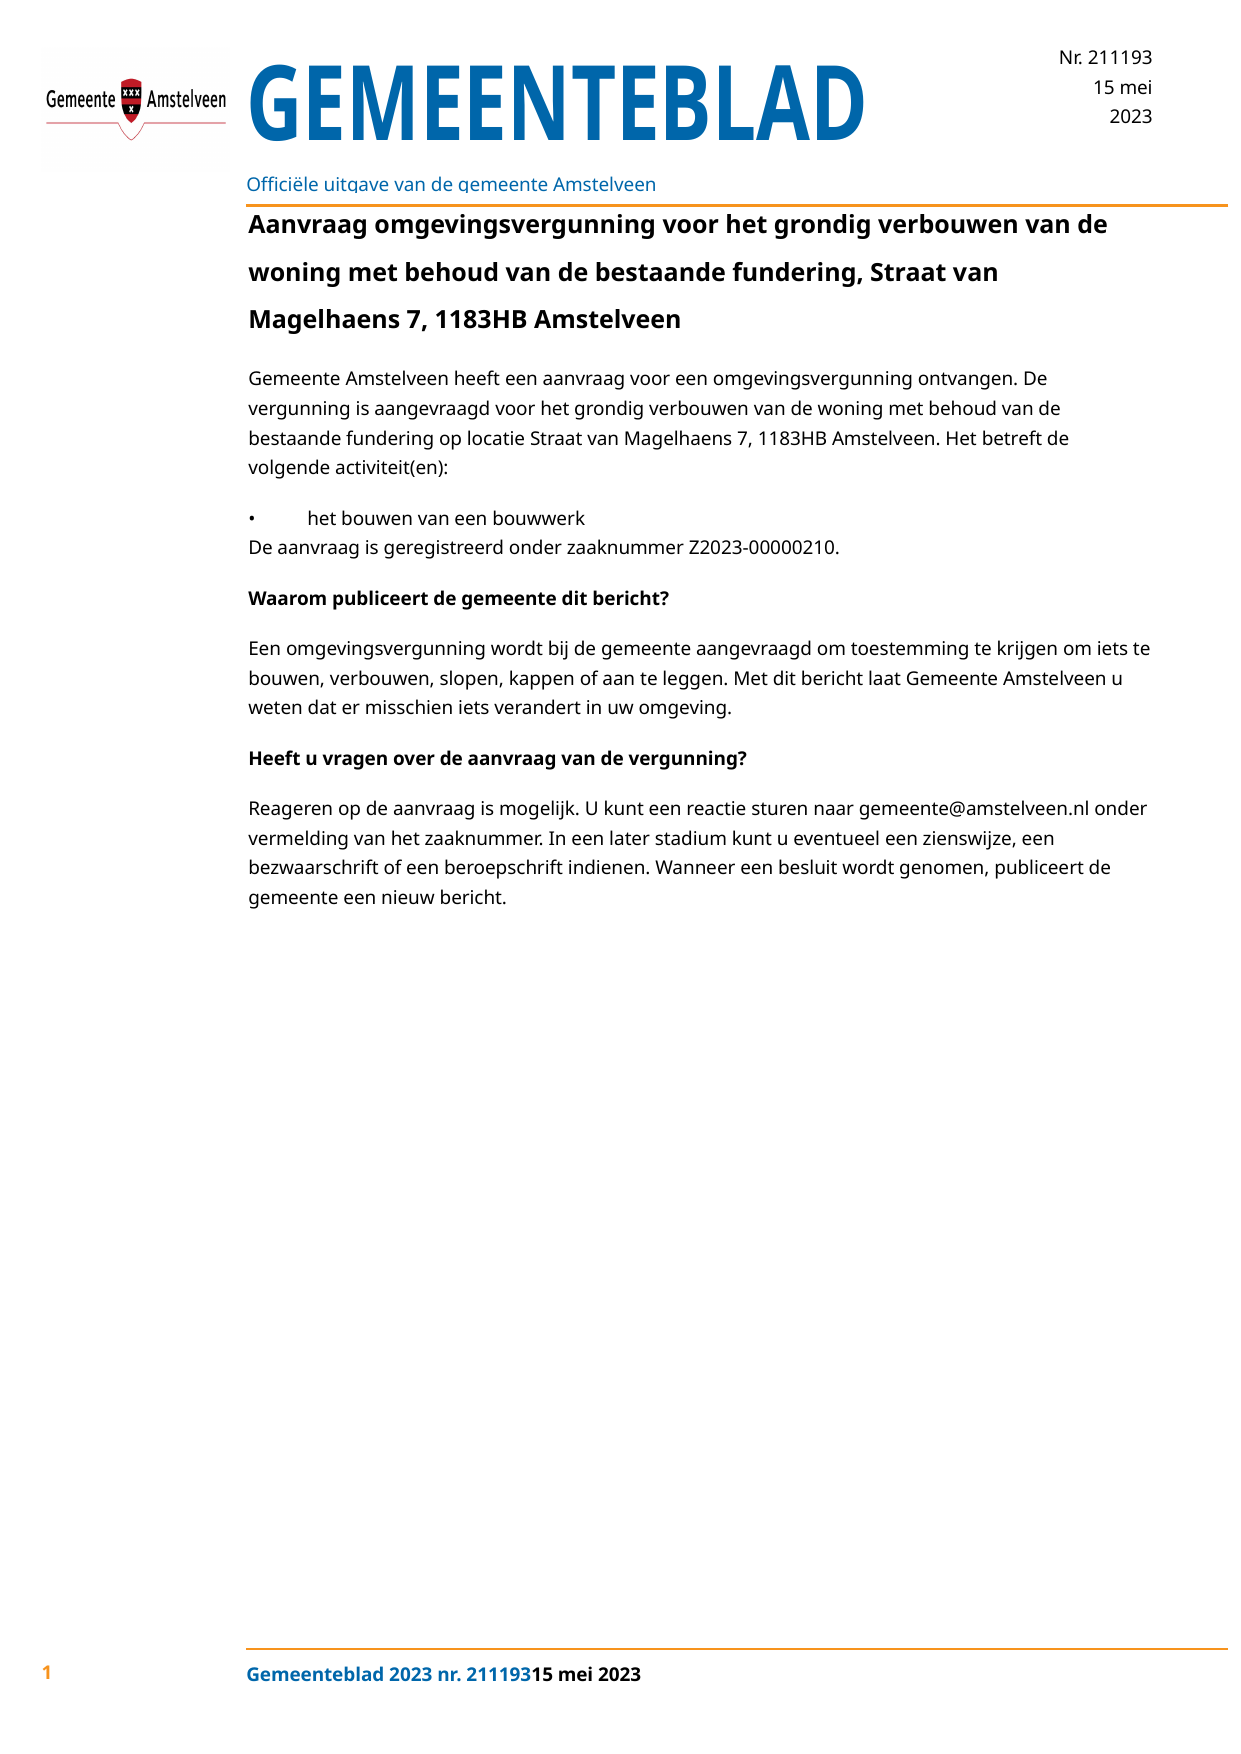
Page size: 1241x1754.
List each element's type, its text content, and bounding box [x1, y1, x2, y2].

text Een omgevingsvergunning wordt bij de gemeente aangevraagd om toestemming te krijgen om iets te bouwen, verbouwen, slopen, kappen of aan te leggen. Met dit bericht laat Gemeente Amstelveen u weten dat er misschien iets verandert in uw omgeving. [248, 635, 1152, 720]
picture [41, 47, 231, 172]
text Aanvraag omgevingsvergunning voor het grondig verbouwen van de woning met behoud van de bestaande fundering, Straat van Magelhaens 7, 1183HB Amstelveen [248, 207, 1152, 336]
text Reageren op de aanvraag is mogelijk. U kunt een reactie sturen naar gemeente@amstelveen.nl onder vermelding van het zaaknummer. In een later stadium kunt u eventueel een zienswijze, een bezwaarschrift of een beroepschrift indienen. Wanneer een besluit wordt genomen, publiceert de gemeente een nieuw bericht. [248, 795, 1152, 909]
text De aanvraag is geregistreerd onder zaaknummer Z2023-00000210. [248, 534, 1152, 560]
text Waarom publiceert de gemeente dit bericht? [248, 585, 1152, 610]
text Gemeente Amstelveen heeft een aanvraag voor een omgevingsvergunning ontvangen. De vergunning is aangevraagd voor het grondig verbouwen van de woning met behoud van de bestaande fundering op locatie Straat van Magelhaens 7, 1183HB Amstelveen. Het betreft de volgende activiteit(en): [248, 366, 1152, 480]
text Heeft u vragen over de aanvraag van de vergunning? [248, 745, 1152, 770]
list het bouwen van een bouwwerk [248, 505, 1152, 530]
